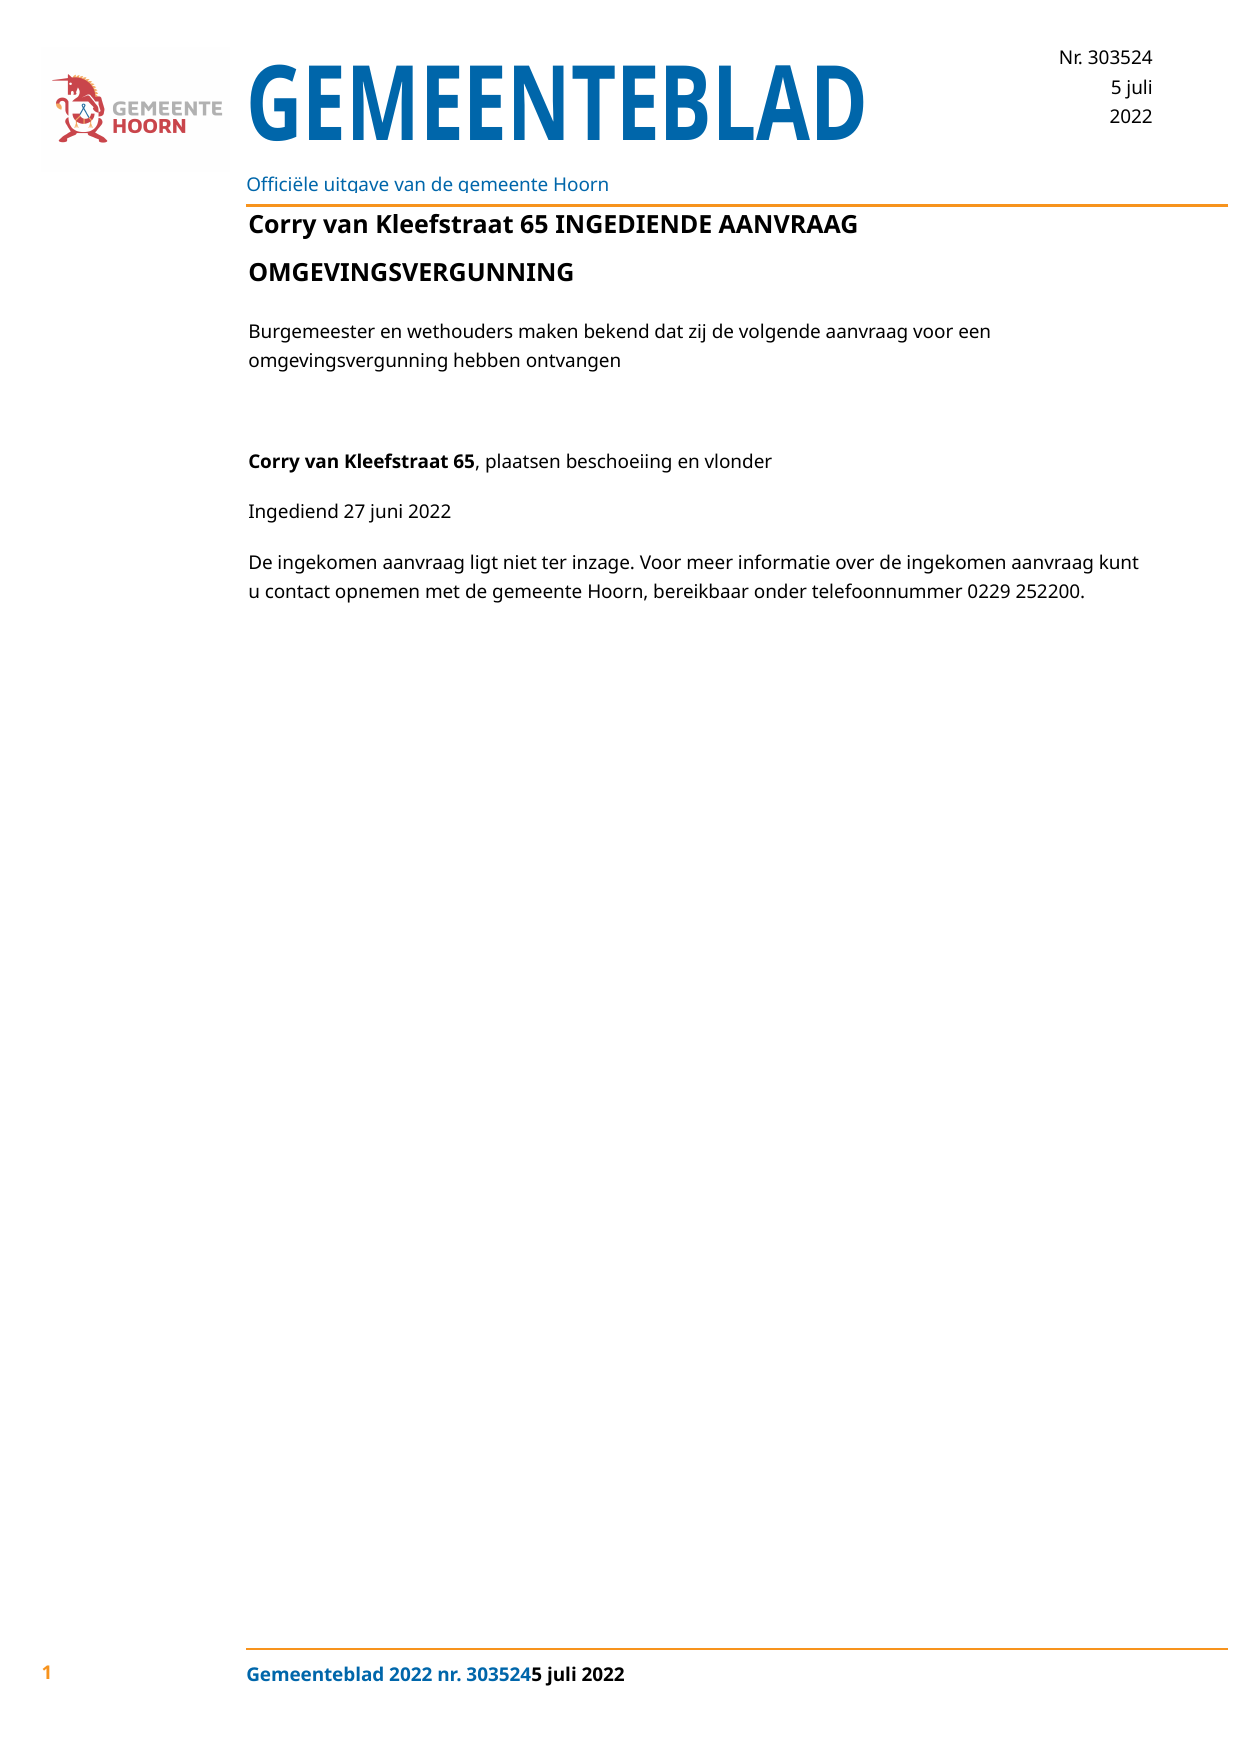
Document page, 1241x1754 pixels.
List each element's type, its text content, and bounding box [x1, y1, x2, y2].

text De ingekomen aanvraag ligt niet ter inzage. Voor meer informatie over de ingekomen aanvraag kunt u contact opnemen met de gemeente Hoorn, bereikbaar onder telefoonnummer 0229 252200. [248, 549, 1152, 604]
text Burgemeester en wethouders maken bekend dat zij de volgende aanvraag voor een omgevingsvergunning hebben ontvangen [248, 318, 1152, 373]
text Ingediend 27 juni 2022 [248, 499, 1152, 524]
text Corry van Kleefstraat 65, plaatsen beschoeiing en vlonder [248, 448, 1152, 474]
text Corry van Kleefstraat 65 INGEDIENDE AANVRAAG OMGEVINGSVERGUNNING [248, 207, 1152, 288]
picture [41, 47, 231, 172]
